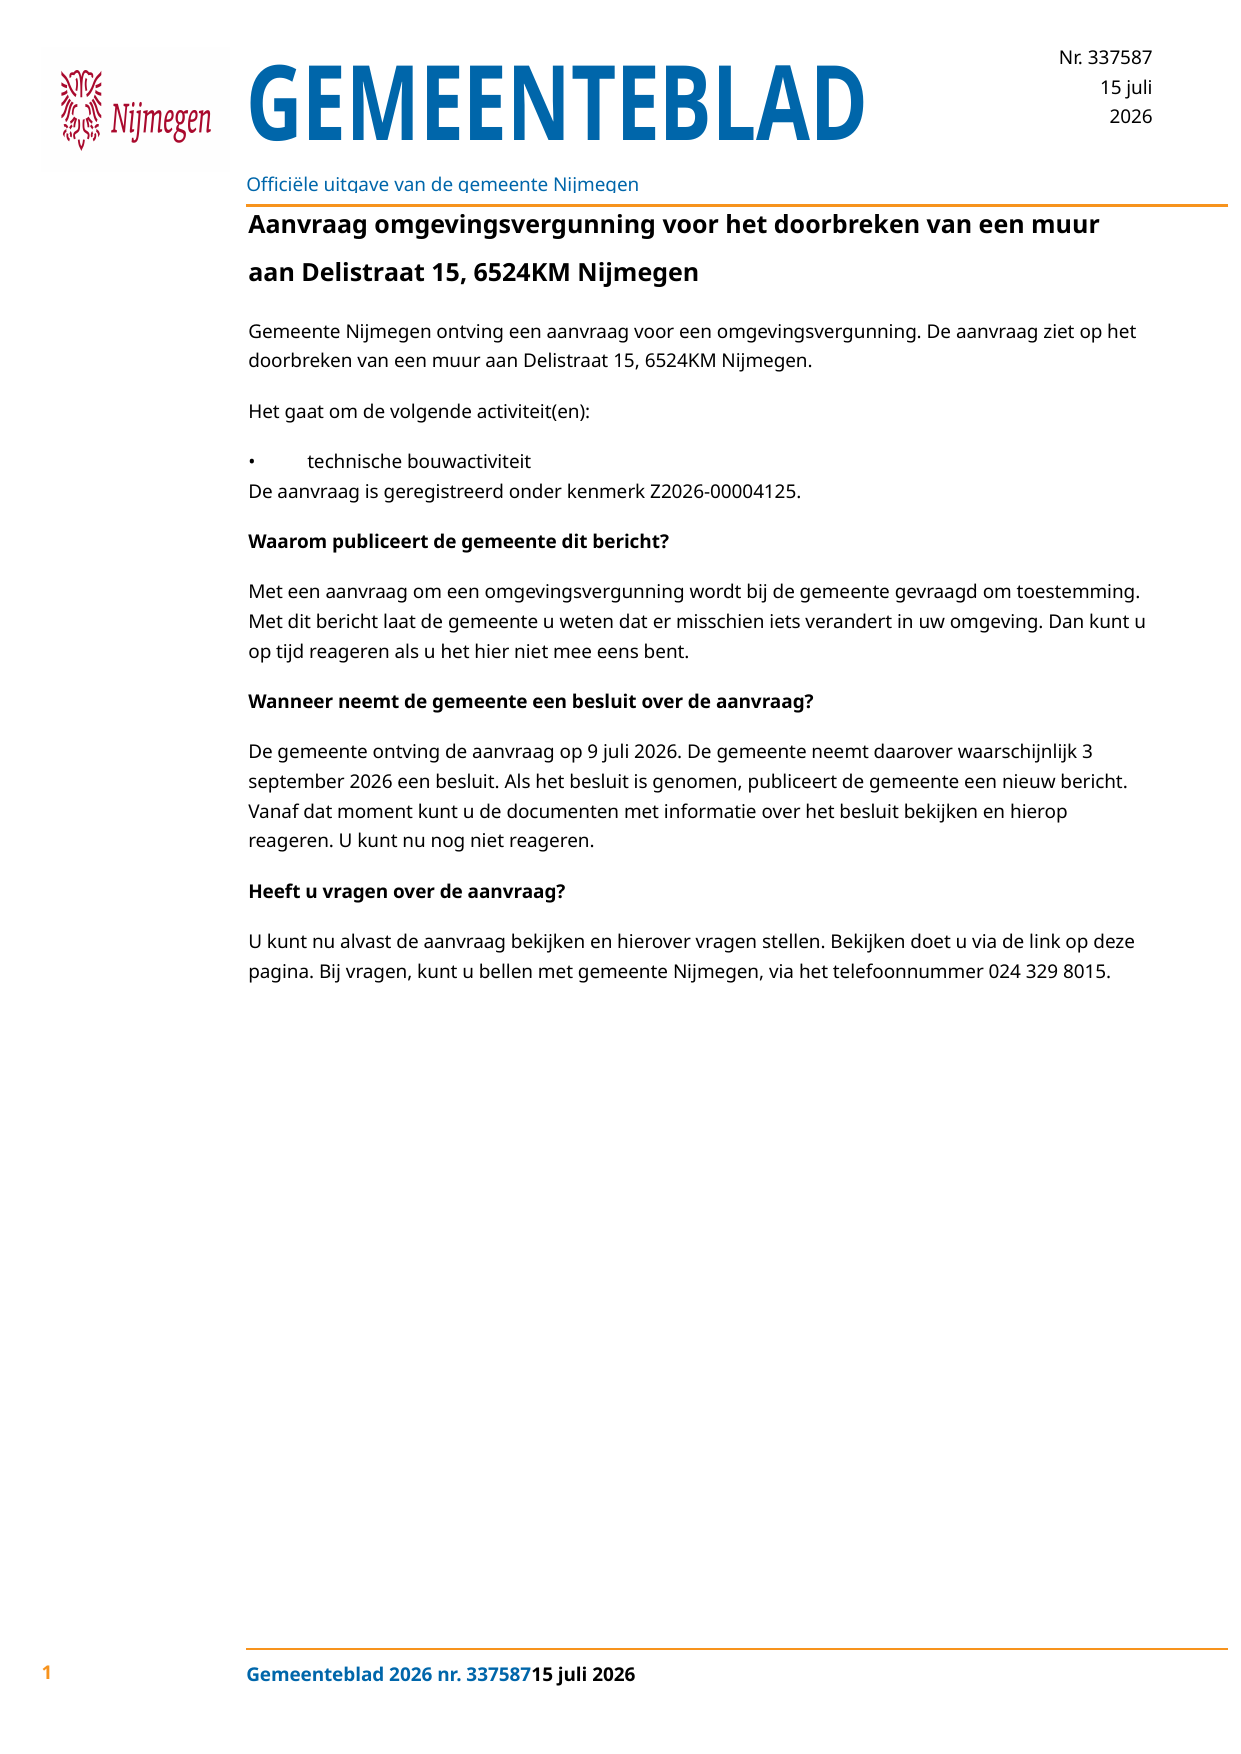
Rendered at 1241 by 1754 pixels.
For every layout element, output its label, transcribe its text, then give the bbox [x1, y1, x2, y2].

text Heeft u vragen over de aanvraag? [248, 878, 1152, 904]
text Het gaat om de volgende activiteit(en): [248, 398, 1152, 424]
text Wanneer neemt de gemeente een besluit over de aanvraag? [248, 688, 1152, 714]
text Aanvraag omgevingsvergunning voor het doorbreken van een muur aan Delistraat 15, 6524KM Nijmegen [248, 207, 1152, 288]
picture [41, 47, 231, 172]
text Waarom publiceert de gemeente dit bericht? [248, 528, 1152, 554]
text Met een aanvraag om een omgevingsvergunning wordt bij de gemeente gevraagd om toestemming. Met dit bericht laat de gemeente u weten dat er misschien iets verandert in uw omgeving. Dan kunt u op tijd reageren als u het hier niet mee eens bent. [248, 579, 1152, 664]
text De aanvraag is geregistreerd onder kenmerk Z2026-00004125. [248, 478, 1152, 504]
text U kunt nu alvast de aanvraag bekijken en hierover vragen stellen. Bekijken doet u via de link op deze pagina. Bij vragen, kunt u bellen met gemeente Nijmegen, via het telefoonnummer 024 329 8015. [248, 928, 1152, 984]
text Gemeente Nijmegen ontving een aanvraag voor een omgevingsvergunning. De aanvraag ziet op het doorbreken van een muur aan Delistraat 15, 6524KM Nijmegen. [248, 318, 1152, 373]
list technische bouwactiviteit [248, 448, 1152, 474]
text De gemeente ontving de aanvraag op 9 juli 2026. De gemeente neemt daarover waarschijnlijk 3 september 2026 een besluit. Als het besluit is genomen, publiceert de gemeente een nieuw bericht. Vanaf dat moment kunt u de documenten met informatie over het besluit bekijken en hierop reageren. U kunt nu nog niet reageren. [248, 739, 1152, 853]
